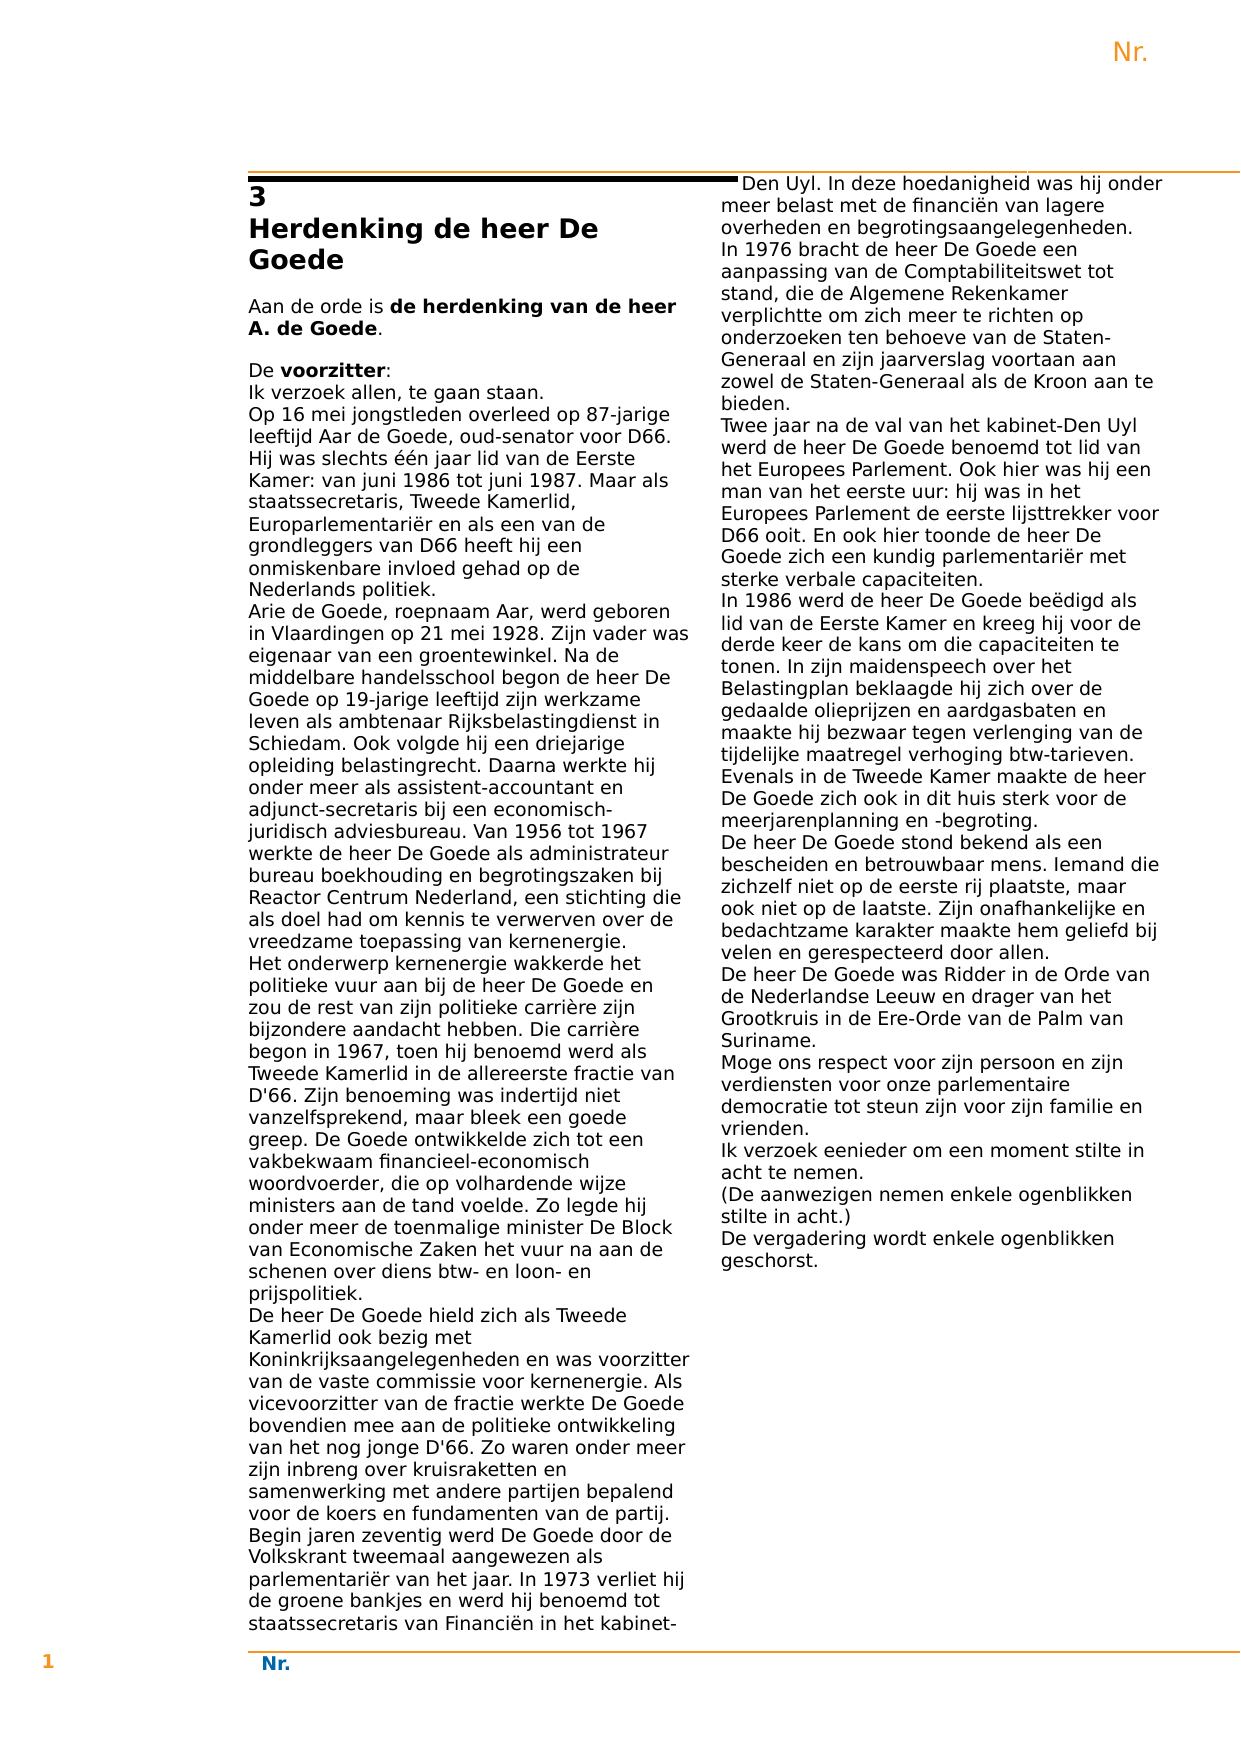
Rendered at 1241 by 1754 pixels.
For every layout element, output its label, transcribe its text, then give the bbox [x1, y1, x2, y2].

text Arie de Goede, roepnaam Aar, werd geboren in Vlaardingen op 21 mei 1928. Zijn vader was eigenaar van een groentewinkel. Na de middelbare handelsschool begon de heer De Goede op 19-jarige leeftijd zijn werkzame leven als ambtenaar Rijksbelastingdienst in Schiedam. Ook volgde hij een driejarige opleiding belastingrecht. Daarna werkte hij onder meer als assistent-accountant en adjunct-secretaris bij een economisch-juridisch adviesbureau. Van 1956 tot 1967 werkte de heer De Goede als administrateur bureau boekhouding en begrotingszaken bij Reactor Centrum Nederland, een stichting die als doel had om kennis te verwerven over de vreedzame toepassing van kernenergie. [248, 601, 691, 953]
title 3 Herdenking de heer De Goede [248, 182, 691, 276]
text De voorzitter: [248, 359, 691, 382]
text In 1976 bracht de heer De Goede een aanpassing van de Comptabiliteitswet tot stand, die de Algemene Rekenkamer verplichtte om zich meer te richten op onderzoeken ten behoeve van de Staten-Generaal en zijn jaarverslag voortaan aan zowel de Staten-Generaal als de Kroon aan te bieden. [721, 239, 1163, 414]
text Begin jaren zeventig werd De Goede door de Volkskrant tweemaal aangewezen als parlementariër van het jaar. In 1973 verliet hij de groene bankjes en werd hij benoemd tot staatssecretaris van Financiën in het kabinet- [248, 1524, 691, 1634]
text De heer De Goede hield zich als Tweede Kamerlid ook bezig met Koninkrijksaangelegenheden en was voorzitter van de vaste commissie voor kernenergie. Als vicevoorzitter van de fractie werkte De Goede bovendien mee aan de politieke ontwikkeling van het nog jonge D'66. Zo waren onder meer zijn inbreng over kruisraketten en samenwerking met andere partijen bepalend voor de koers en fundamenten van de partij. [248, 1305, 691, 1524]
text Aan de orde is de herdenking van de heer A. de Goede. [248, 296, 691, 339]
text Ik verzoek eenieder om een moment stilte in acht te nemen. [721, 1140, 1163, 1184]
text Moge ons respect voor zijn persoon en zijn verdiensten voor onze parlementaire democratie tot steun zijn voor zijn familie en vrienden. [721, 1052, 1163, 1140]
text Ik verzoek allen, te gaan staan. [248, 382, 691, 403]
text Op 16 mei jongstleden overleed op 87-jarige leeftijd Aar de Goede, oud-senator voor D66. Hij was slechts één jaar lid van de Eerste Kamer: van juni 1986 tot juni 1987. Maar als staatssecretaris, Tweede Kamerlid, Europarlementariër en als een van de grondleggers van D66 heeft hij een onmiskenbare invloed gehad op de Nederlands politiek. [248, 403, 691, 601]
text De heer De Goede was Ridder in de Orde van de Nederlandse Leeuw en drager van het Grootkruis in de Ere-Orde van de Palm van Suriname. [721, 964, 1163, 1052]
text In 1986 werd de heer De Goede beëdigd als lid van de Eerste Kamer en kreeg hij voor de derde keer de kans om die capaciteiten te tonen. In zijn maidenspeech over het Belastingplan beklaagde hij zich over de gedaalde olieprijzen en aardgasbaten en maakte hij bezwaar tegen verlenging van de tijdelijke maatregel verhoging btw-tarieven. Evenals in de Tweede Kamer maakte de heer De Goede zich ook in dit huis sterk voor de meerjarenplanning en -begroting. [721, 590, 1163, 832]
text Het onderwerp kernenergie wakkerde het politieke vuur aan bij de heer De Goede en zou de rest van zijn politieke carrière zijn bijzondere aandacht hebben. Die carrière begon in 1967, toen hij benoemd werd als Tweede Kamerlid in de allereerste fractie van D'66. Zijn benoeming was indertijd niet vanzelfsprekend, maar bleek een goede greep. De Goede ontwikkelde zich tot een vakbekwaam financieel-economisch woordvoerder, die op volhardende wijze ministers aan de tand voelde. Zo legde hij onder meer de toenmalige minister De Block van Economische Zaken het vuur na aan de schenen over diens btw- en loon- en prijspolitiek. [248, 953, 691, 1305]
text Den Uyl. In deze hoedanigheid was hij onder meer belast met de financiën van lagere overheden en begrotingsaangelegenheden. [721, 173, 1163, 239]
text De vergadering wordt enkele ogenblikken geschorst. [721, 1228, 1163, 1272]
text De heer De Goede stond bekend als een bescheiden en betrouwbaar mens. Iemand die zichzelf niet op de eerste rij plaatste, maar ook niet op de laatste. Zijn onafhankelijke en bedachtzame karakter maakte hem geliefd bij velen en gerespecteerd door allen. [721, 832, 1163, 964]
text Twee jaar na de val van het kabinet-Den Uyl werd de heer De Goede benoemd tot lid van het Europees Parlement. Ook hier was hij een man van het eerste uur: hij was in het Europees Parlement de eerste lijsttrekker voor D66 ooit. En ook hier toonde de heer De Goede zich een kundig parlementariër met sterke verbale capaciteiten. [721, 414, 1163, 590]
text (De aanwezigen nemen enkele ogenblikken stilte in acht.) [721, 1184, 1163, 1228]
